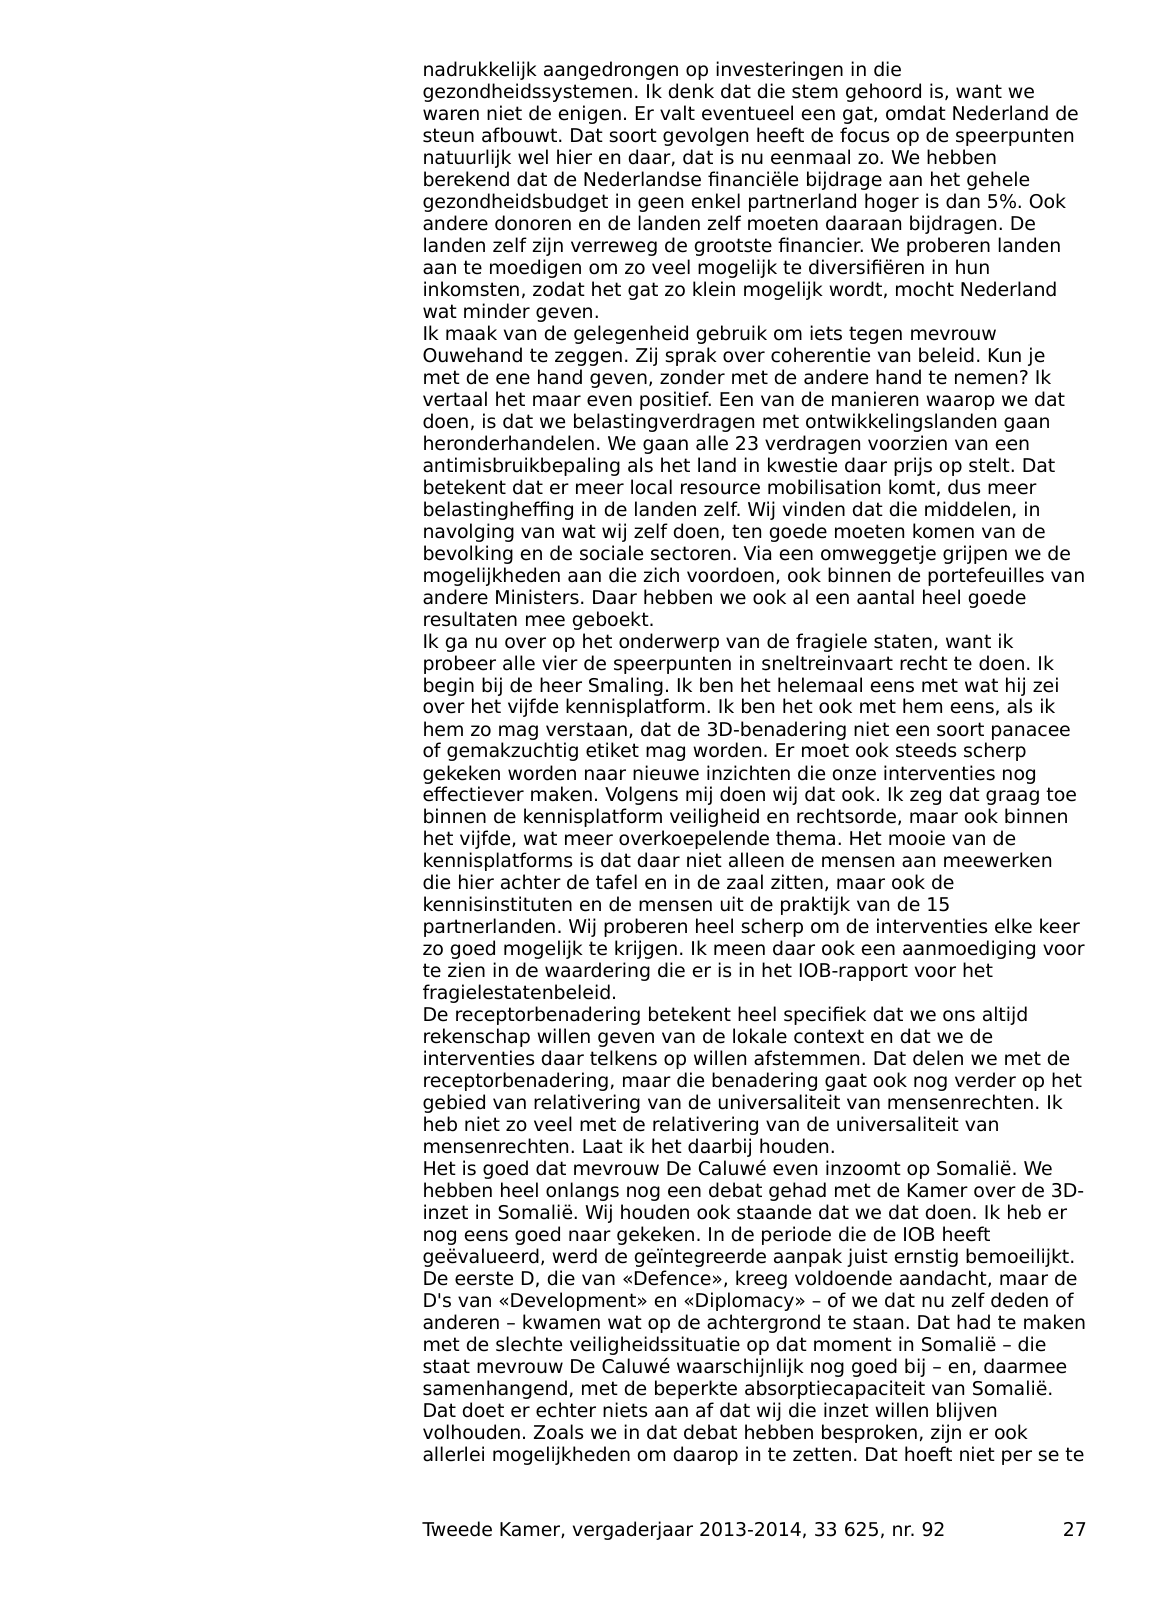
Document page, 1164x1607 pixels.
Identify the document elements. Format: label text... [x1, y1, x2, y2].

text Het is goed dat mevrouw De Caluwé even inzoomt op Somalië. We hebben heel onlangs nog een debat gehad met de Kamer over de 3D-inzet in Somalië. Wij houden ook staande dat we dat doen. Ik heb er nog eens goed naar gekeken. In de periode die de IOB heeft geëvalueerd, werd de geïntegreerde aanpak juist ernstig bemoeilijkt. De eerste D, die van «Defence», kreeg voldoende aandacht, maar de D's van «Development» en «Diplomacy» – of we dat nu zelf deden of anderen – kwamen wat op de achtergrond te staan. Dat had te maken met de slechte veiligheidssituatie op dat moment in Somalië – die staat mevrouw De Caluwé waarschijnlijk nog goed bij – en, daarmee samenhangend, met de beperkte absorptiecapaciteit van Somalië. Dat doet er echter niets aan af dat wij die inzet willen blijven volhouden. Zoals we in dat debat hebben besproken, zijn er ook allerlei mogelijkheden om daarop in te zetten. Dat hoeft niet per se te [422, 1158, 1087, 1466]
text Ik ga nu over op het onderwerp van de fragiele staten, want ik probeer alle vier de speerpunten in sneltreinvaart recht te doen. Ik begin bij de heer Smaling. Ik ben het helemaal eens met wat hij zei over het vijfde kennisplatform. Ik ben het ook met hem eens, als ik hem zo mag verstaan, dat de 3D-benadering niet een soort panacee of gemakzuchtig etiket mag worden. Er moet ook steeds scherp gekeken worden naar nieuwe inzichten die onze interventies nog effectiever maken. Volgens mij doen wij dat ook. Ik zeg dat graag toe binnen de kennisplatform veiligheid en rechtsorde, maar ook binnen het vijfde, wat meer overkoepelende thema. Het mooie van de kennisplatforms is dat daar niet alleen de mensen aan meewerken die hier achter de tafel en in de zaal zitten, maar ook de kennisinstituten en de mensen uit de praktijk van de 15 partnerlanden. Wij proberen heel scherp om de interventies elke keer zo goed mogelijk te krijgen. Ik meen daar ook een aanmoediging voor te zien in de waardering die er is in het IOB-rapport voor het fragielestatenbeleid. [422, 631, 1087, 1004]
text Ik maak van de gelegenheid gebruik om iets tegen mevrouw Ouwehand te zeggen. Zij sprak over coherentie van beleid. Kun je met de ene hand geven, zonder met de andere hand te nemen? Ik vertaal het maar even positief. Een van de manieren waarop we dat doen, is dat we belastingverdragen met ontwikkelingslanden gaan heronderhandelen. We gaan alle 23 verdragen voorzien van een antimisbruikbepaling als het land in kwestie daar prijs op stelt. Dat betekent dat er meer local resource mobilisation komt, dus meer belastingheffing in de landen zelf. Wij vinden dat die middelen, in navolging van wat wij zelf doen, ten goede moeten komen van de bevolking en de sociale sectoren. Via een omweggetje grijpen we de mogelijkheden aan die zich voordoen, ook binnen de portefeuilles van andere Ministers. Daar hebben we ook al een aantal heel goede resultaten mee geboekt. [422, 323, 1087, 631]
text De receptorbenadering betekent heel specifiek dat we ons altijd rekenschap willen geven van de lokale context en dat we de interventies daar telkens op willen afstemmen. Dat delen we met de receptorbenadering, maar die benadering gaat ook nog verder op het gebied van relativering van de universaliteit van mensenrechten. Ik heb niet zo veel met de relativering van de universaliteit van mensenrechten. Laat ik het daarbij houden. [422, 1004, 1087, 1158]
text nadrukkelijk aangedrongen op investeringen in die gezondheidssystemen. Ik denk dat die stem gehoord is, want we waren niet de enigen. Er valt eventueel een gat, omdat Nederland de steun afbouwt. Dat soort gevolgen heeft de focus op de speerpunten natuurlijk wel hier en daar, dat is nu eenmaal zo. We hebben berekend dat de Nederlandse financiële bijdrage aan het gehele gezondheidsbudget in geen enkel partnerland hoger is dan 5%. Ook andere donoren en de landen zelf moeten daaraan bijdragen. De landen zelf zijn verreweg de grootste financier. We proberen landen aan te moedigen om zo veel mogelijk te diversifiëren in hun inkomsten, zodat het gat zo klein mogelijk wordt, mocht Nederland wat minder geven. [422, 59, 1087, 323]
